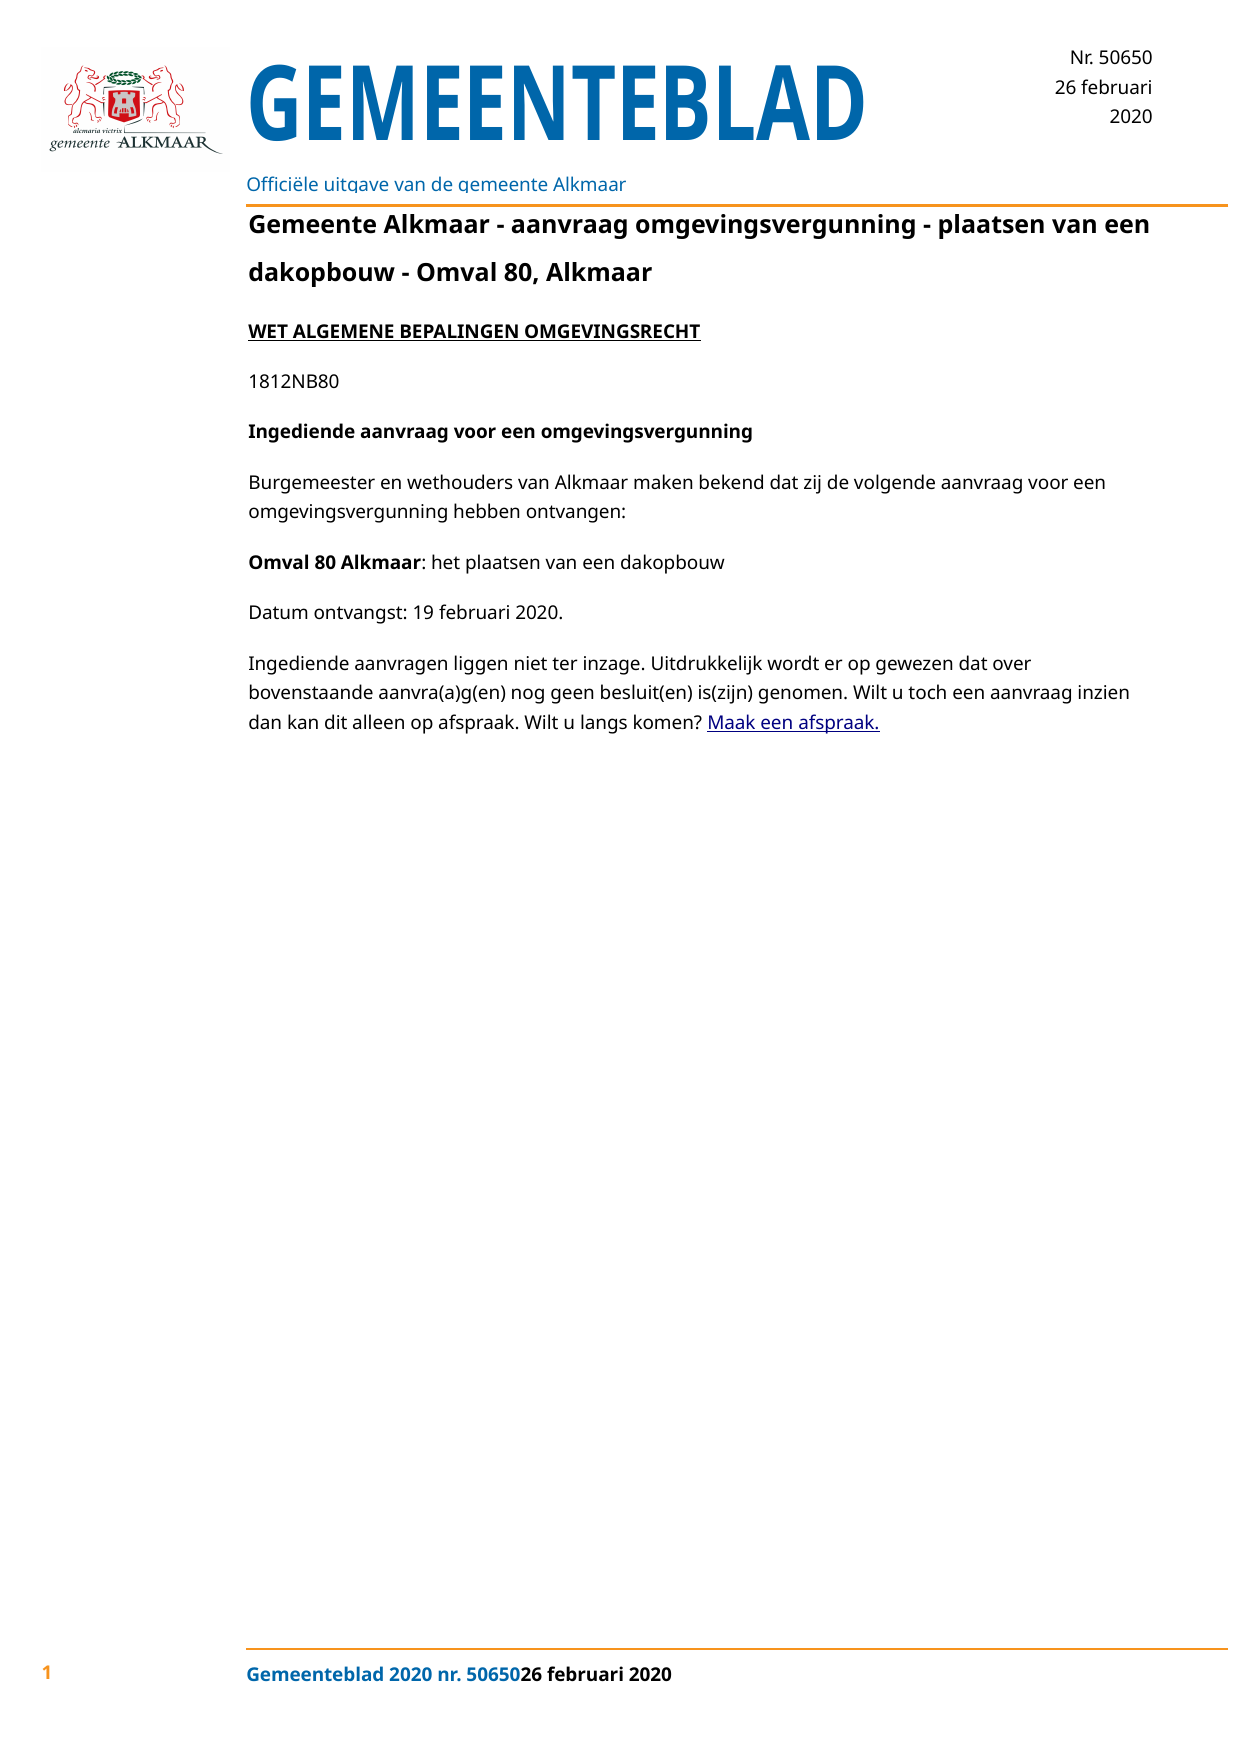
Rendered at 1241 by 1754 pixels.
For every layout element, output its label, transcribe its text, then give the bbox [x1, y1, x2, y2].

text 1812NB80 [248, 368, 1152, 394]
text WET ALGEMENE BEPALINGEN OMGEVINGSRECHT [248, 318, 1152, 344]
text Omval 80 Alkmaar: het plaatsen van een dakopbouw [248, 549, 1152, 575]
text Ingediende aanvraag voor een omgevingsvergunning [248, 419, 1152, 444]
text Ingediende aanvragen liggen niet ter inzage. Uitdrukkelijk wordt er op gewezen dat over bovenstaande aanvra(a)g(en) nog geen besluit(en) is(zijn) genomen. Wilt u toch een aanvraag inzien dan kan dit alleen op afspraak. Wilt u langs komen? Maak een afspraak. [248, 650, 1152, 735]
text Gemeente Alkmaar - aanvraag omgevingsvergunning - plaatsen van een dakopbouw - Omval 80, Alkmaar [248, 207, 1152, 288]
text Datum ontvangst: 19 februari 2020. [248, 599, 1152, 625]
text Burgemeester en wethouders van Alkmaar maken bekend dat zij de volgende aanvraag voor een omgevingsvergunning hebben ontvangen: [248, 469, 1152, 524]
picture [41, 47, 231, 172]
